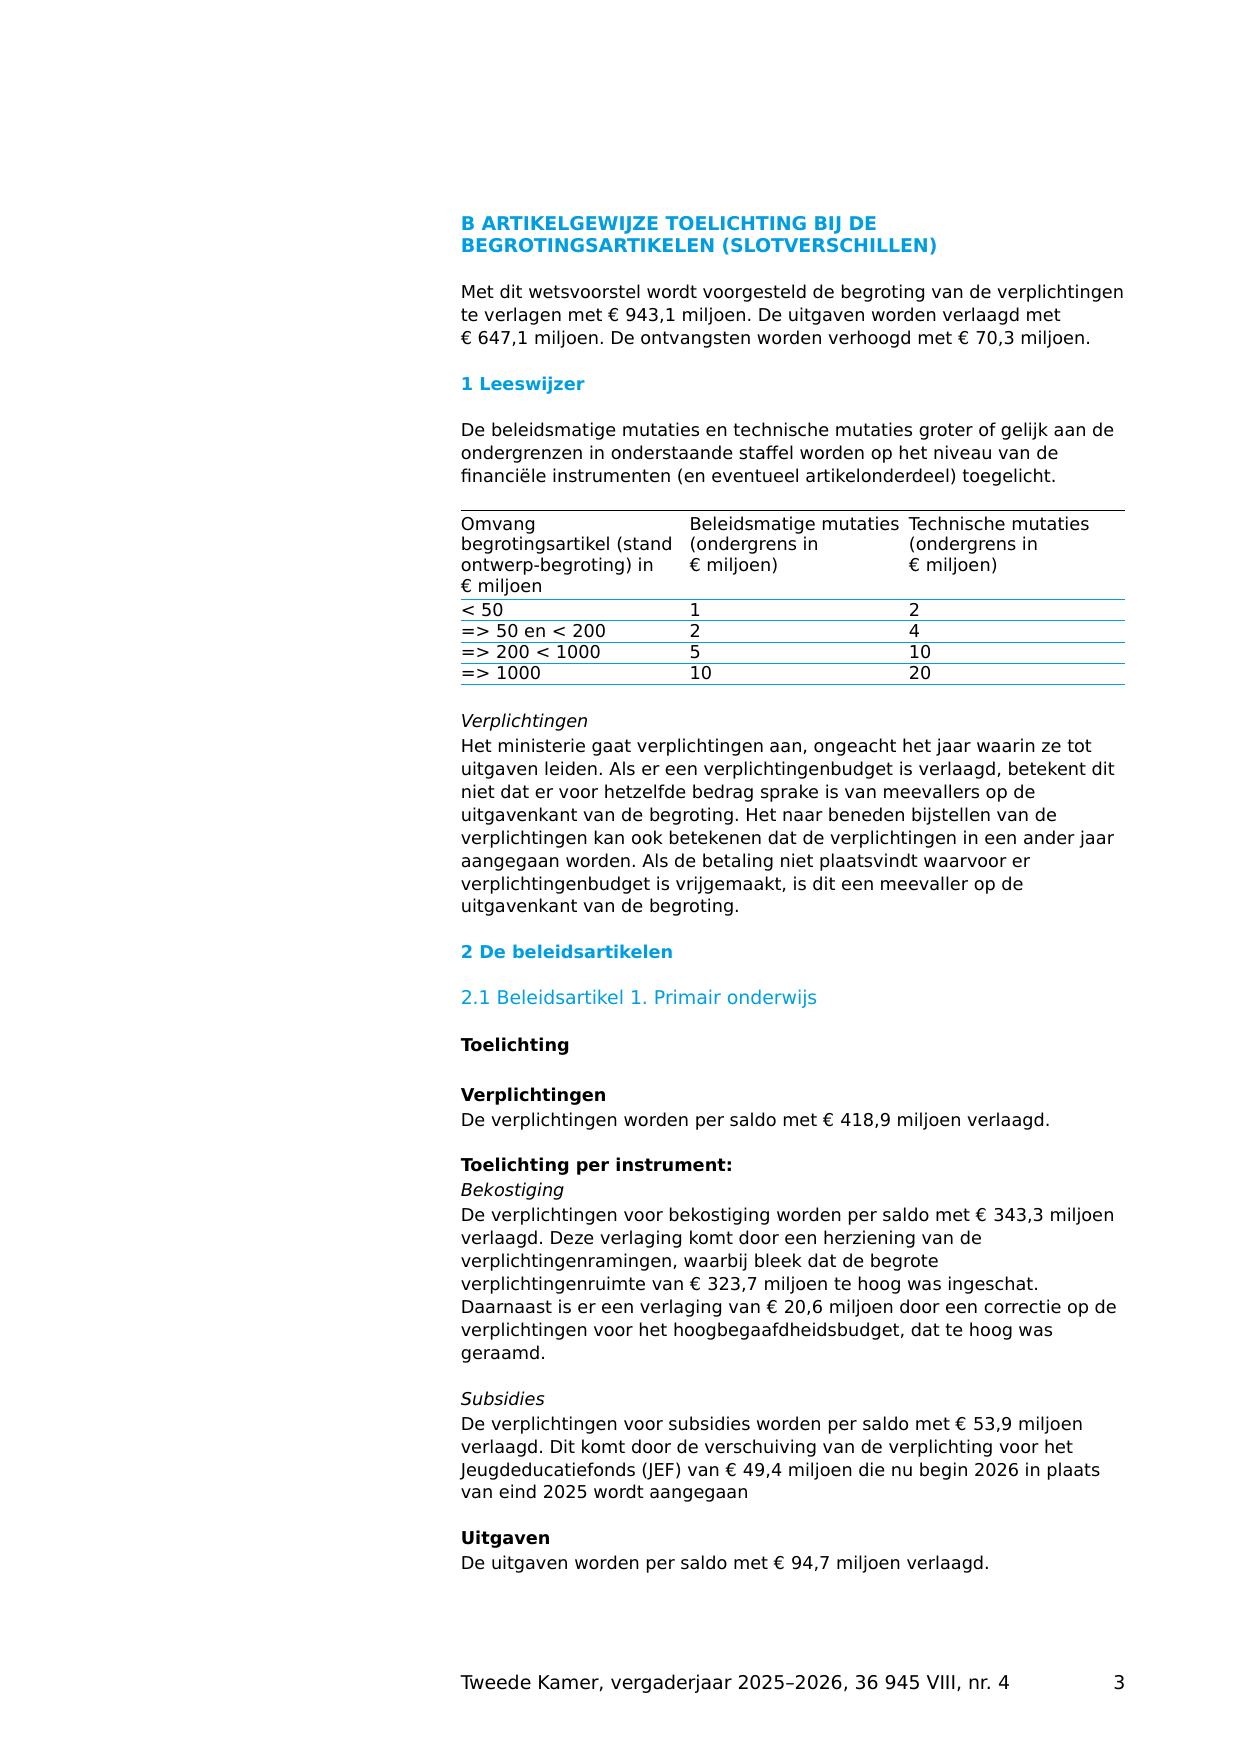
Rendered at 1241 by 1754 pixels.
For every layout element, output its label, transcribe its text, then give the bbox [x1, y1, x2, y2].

table_cell 10 [906, 643, 1125, 662]
text De verplichtingen voor subsidies worden per saldo met € 53,9 miljoen verlaagd. Dit komt door de verschuiving van de verplichting voor het Jeugdeducatiefonds (JEF) van € 49,4 miljoen die nu begin 2026 in plaats van eind 2025 wordt aangegaan [461, 1412, 1125, 1503]
table_cell 5 [686, 643, 906, 662]
text Subsidies [461, 1387, 1125, 1410]
table_header Omvang begrotingsartikel (stand ontwerp-begroting) in € miljoen [461, 511, 686, 599]
table_cell => 1000 [461, 664, 686, 684]
text Toelichting per instrument: [461, 1153, 1125, 1176]
text De uitgaven worden per saldo met € 94,7 miljoen verlaagd. [461, 1551, 1125, 1574]
text De verplichtingen voor bekostiging worden per saldo met € 343,3 miljoen verlaagd. Deze verlaging komt door een herziening van de verplichtingenramingen, waarbij bleek dat de begrote verplichtingenruimte van € 323,7 miljoen te hoog was ingeschat. Daarnaast is er een verlaging van € 20,6 miljoen door een correctie op de verplichtingen voor het hoogbegaafdheidsbudget, dat te hoog was geraamd. [461, 1203, 1125, 1364]
text Met dit wetsvoorstel wordt voorgesteld de begroting van de verplichtingen te verlagen met € 943,1 miljoen. De uitgaven worden verlaagd met € 647,1 miljoen. De ontvangsten worden verhoogd met € 70,3 miljoen. [461, 280, 1125, 349]
text De verplichtingen worden per saldo met € 418,9 miljoen verlaagd. [461, 1108, 1125, 1131]
table_cell < 50 [461, 600, 686, 620]
title B Artikelgewijze toelichting bij de begrotingsartikelen (slotverschillen) [461, 213, 1125, 257]
table_cell => 50 en < 200 [461, 621, 686, 641]
table_cell 2 [686, 621, 906, 641]
text Bekostiging [461, 1178, 1125, 1201]
table_cell => 200 < 1000 [461, 643, 686, 662]
title 2.1 Beleidsartikel 1. Primair onderwijs [461, 987, 1125, 1009]
table_cell 1 [686, 600, 906, 620]
text Toelichting [461, 1033, 1125, 1056]
table_cell 2 [906, 600, 1125, 620]
table_cell 10 [686, 664, 906, 684]
table_header Beleidsmatige mutaties (ondergrens in € miljoen) [686, 511, 906, 599]
table_cell 20 [906, 664, 1125, 684]
table_header Technische mutaties (ondergrens in € miljoen) [906, 511, 1125, 599]
text Verplichtingen [461, 1083, 1125, 1106]
text Verplichtingen [461, 709, 1125, 732]
title 2 De beleidsartikelen [461, 940, 1125, 963]
text Het ministerie gaat verplichtingen aan, ongeacht het jaar waarin ze tot uitgaven leiden. Als er een verplichtingenbudget is verlaagd, betekent dit niet dat er voor hetzelfde bedrag sprake is van meevallers op de uitgavenkant van de begroting. Het naar beneden bijstellen van de verplichtingen kan ook betekenen dat de verplichtingen in een ander jaar aangegaan worden. Als de betaling niet plaatsvindt waarvoor er verplichtingenbudget is vrijgemaakt, is dit een meevaller op de uitgavenkant van de begroting. [461, 734, 1125, 917]
text De beleidsmatige mutaties en technische mutaties groter of gelijk aan de ondergrenzen in onderstaande staffel worden op het niveau van de financiële instrumenten (en eventueel artikelonderdeel) toegelicht. [461, 418, 1125, 487]
text Uitgaven [461, 1526, 1125, 1549]
title 1 Leeswijzer [461, 372, 1125, 395]
table_cell 4 [906, 621, 1125, 641]
